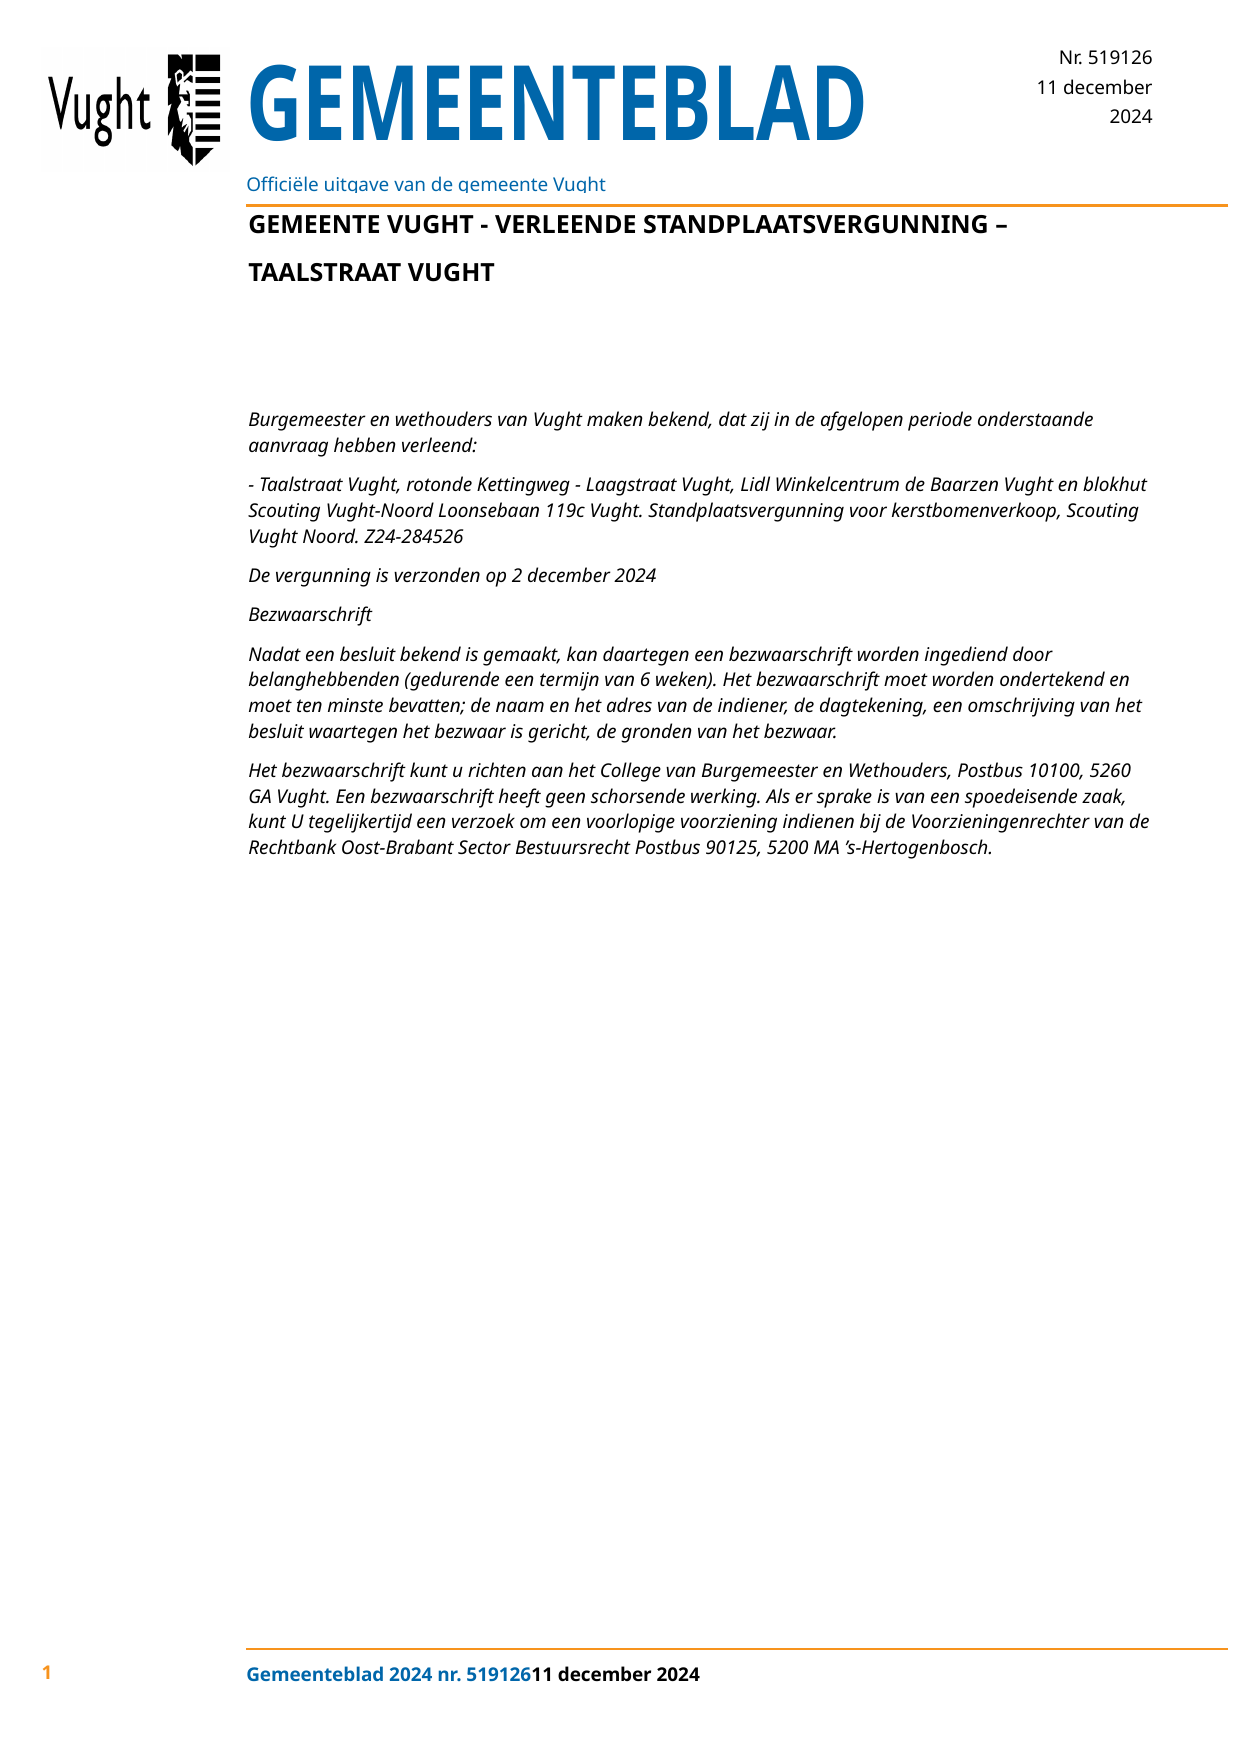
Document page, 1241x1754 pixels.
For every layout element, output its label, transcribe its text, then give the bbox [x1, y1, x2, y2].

text Nadat een besluit bekend is gemaakt, kan daartegen een bezwaarschrift worden ingediend door belanghebbenden (gedurende een termijn van 6 weken). Het bezwaarschrift moet worden ondertekend en moet ten minste bevatten; de naam en het adres van de indiener, de dagtekening, een omschrijving van het besluit waartegen het bezwaar is gericht, de gronden van het bezwaar. [248, 641, 1152, 744]
text Het bezwaarschrift kunt u richten aan het College van Burgemeester en Wethouders, Postbus 10100, 5260 GA Vught. Een bezwaarschrift heeft geen schorsende werking. Als er sprake is van een spoedeisende zaak, kunt U tegelijkertijd een verzoek om een voorlopige voorziening indienen bij de Voorzieningenrechter van de Rechtbank Oost-Brabant Sector Bestuursrecht Postbus 90125, 5200 MA ’s-Hertogenbosch. [248, 757, 1152, 860]
text De vergunning is verzonden op 2 december 2024 [248, 562, 1152, 588]
text Bezwaarschrift [248, 601, 1152, 627]
text - Taalstraat Vught, rotonde Kettingweg - Laagstraat Vught, Lidl Winkelcentrum de Baarzen Vught en blokhut Scouting Vught-Noord Loonsebaan 119c Vught. Standplaatsvergunning voor kerstbomenverkoop, Scouting Vught Noord. Z24-284526 [248, 471, 1152, 549]
text GEMEENTE VUGHT - VERLEENDE STANDPLAATSVERGUNNING – TAALSTRAAT VUGHT [248, 207, 1152, 288]
picture [41, 47, 231, 172]
text Burgemeester en wethouders van Vught maken bekend, dat zij in de afgelopen periode onderstaande aanvraag hebben verleend: [248, 406, 1152, 458]
